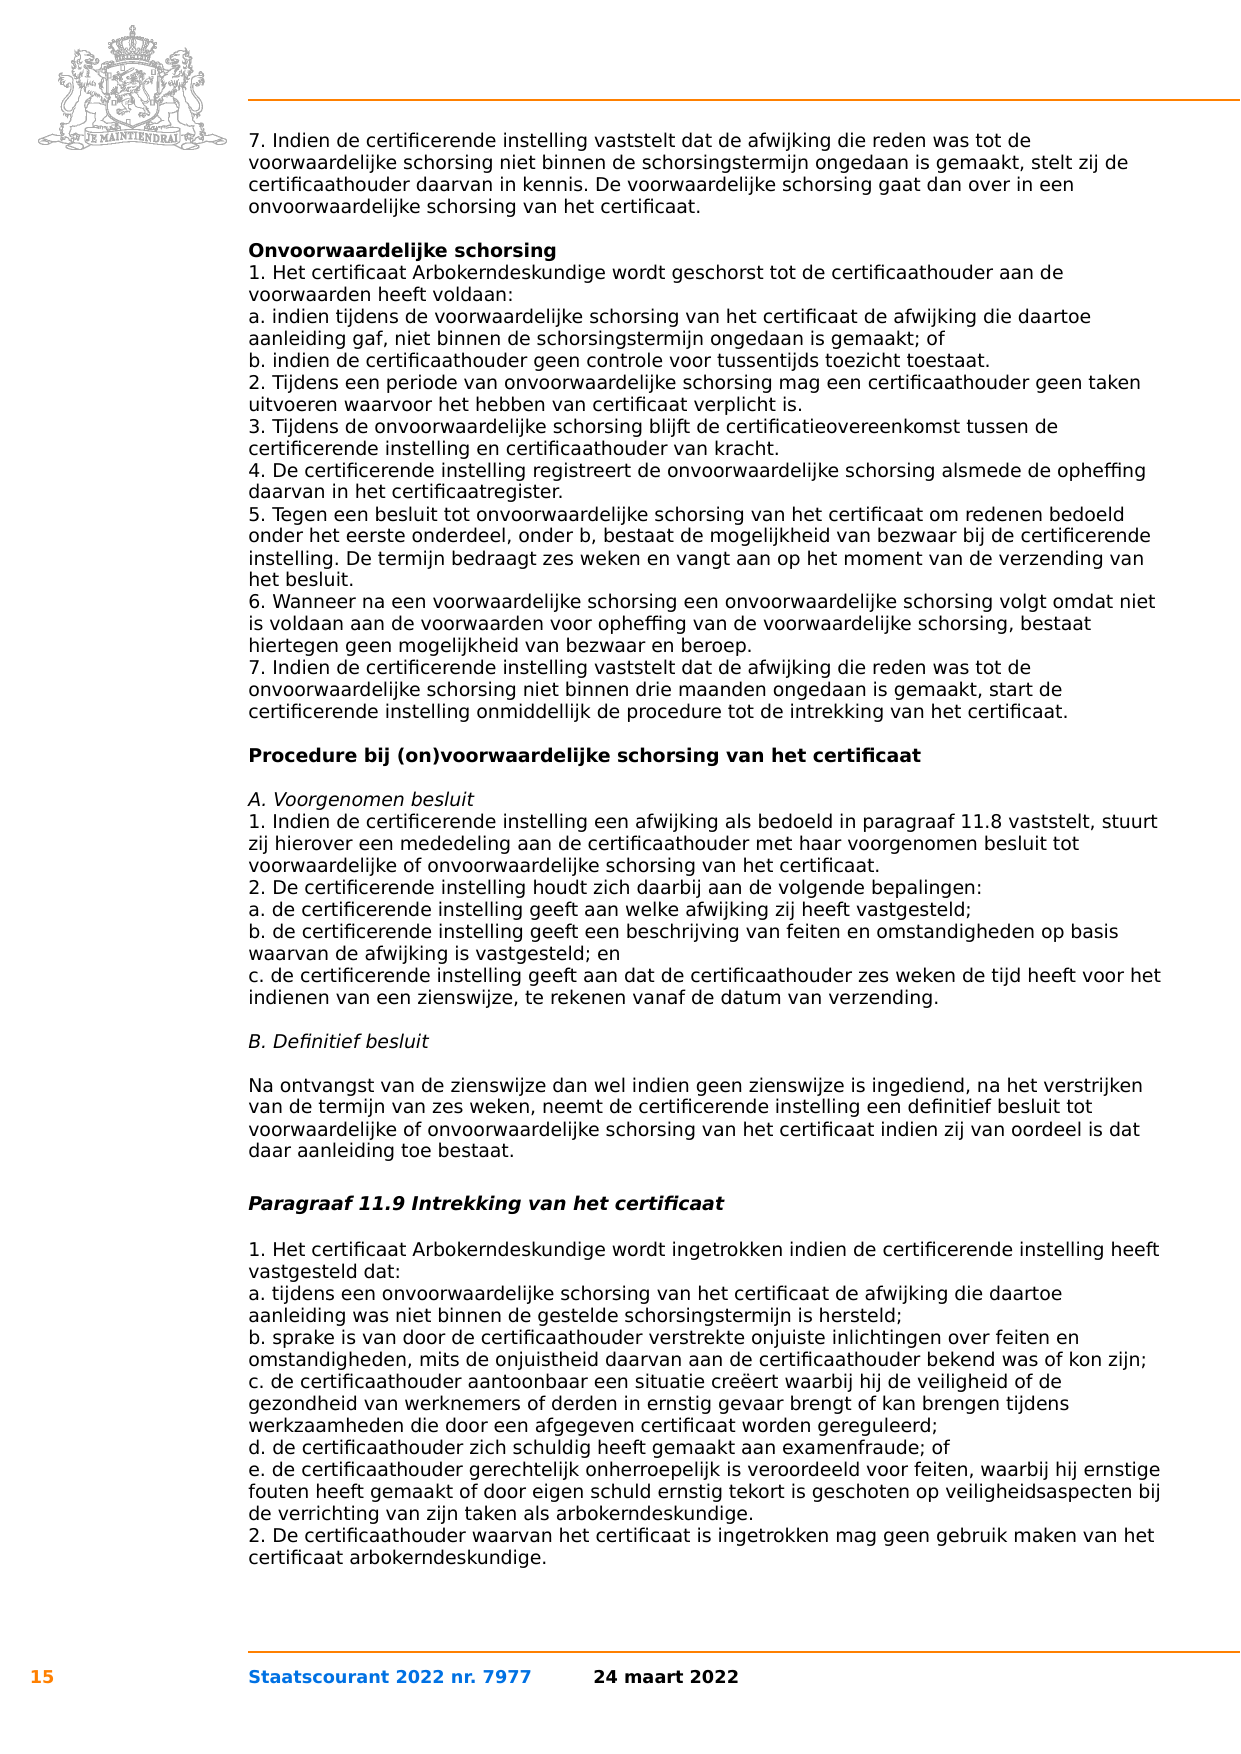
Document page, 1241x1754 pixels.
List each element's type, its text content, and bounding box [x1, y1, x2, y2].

text 7. Indien de certificerende instelling vaststelt dat de afwijking die reden was tot de onvoorwaardelijke schorsing niet binnen drie maanden ongedaan is gemaakt, start de certificerende instelling onmiddellijk de procedure tot de intrekking van het certificaat. [248, 657, 1163, 723]
text b. indien de certificaathouder geen controle voor tussentijds toezicht toestaat. [248, 349, 1163, 372]
subtitle B. Definitief besluit [248, 1031, 1163, 1053]
text Na ontvangst van de zienswijze dan wel indien geen zienswijze is ingediend, na het verstrijken van de termijn van zes weken, neemt de certificerende instelling een definitief besluit tot voorwaardelijke of onvoorwaardelijke schorsing van het certificaat indien zij van oordeel is dat daar aanleiding toe bestaat. [248, 1074, 1163, 1162]
text c. de certificerende instelling geeft aan dat de certificaathouder zes weken de tijd heeft voor het indienen van een zienswijze, te rekenen vanaf de datum van verzending. [248, 965, 1163, 1009]
text b. sprake is van door de certificaathouder verstrekte onjuiste inlichtingen over feiten en omstandigheden, mits de onjuistheid daarvan aan de certificaathouder bekend was of kon zijn; [248, 1327, 1163, 1371]
subtitle Procedure bij (on)voorwaardelijke schorsing van het certificaat [248, 745, 1163, 767]
text b. de certificerende instelling geeft een beschrijving van feiten en omstandigheden op basis waarvan de afwijking is vastgesteld; en [248, 921, 1163, 965]
text 2. Tijdens een periode van onvoorwaardelijke schorsing mag een certificaathouder geen taken uitvoeren waarvoor het hebben van certificaat verplicht is. [248, 372, 1163, 416]
text 1. Het certificaat Arbokerndeskundige wordt geschorst tot de certificaathouder aan de voorwaarden heeft voldaan: [248, 262, 1163, 306]
text 1. Het certificaat Arbokerndeskundige wordt ingetrokken indien de certificerende instelling heeft vastgesteld dat: [248, 1239, 1163, 1283]
text a. tijdens een onvoorwaardelijke schorsing van het certificaat de afwijking die daartoe aanleiding was niet binnen de gestelde schorsingstermijn is hersteld; [248, 1283, 1163, 1327]
text a. de certificerende instelling geeft aan welke afwijking zij heeft vastgesteld; [248, 899, 1163, 921]
text a. indien tijdens de voorwaardelijke schorsing van het certificaat de afwijking die daartoe aanleiding gaf, niet binnen de schorsingstermijn ongedaan is gemaakt; of [248, 306, 1163, 349]
text 2. De certificaathouder waarvan het certificaat is ingetrokken mag geen gebruik maken van het certificaat arbokerndeskundige. [248, 1525, 1163, 1569]
text 3. Tijdens de onvoorwaardelijke schorsing blijft de certificatieovereenkomst tussen de certificerende instelling en certificaathouder van kracht. [248, 416, 1163, 459]
text c. de certificaathouder aantoonbaar een situatie creëert waarbij hij de veiligheid of de gezondheid van werknemers of derden in ernstig gevaar brengt of kan brengen tijdens werkzaamheden die door een afgegeven certificaat worden gereguleerd; [248, 1371, 1163, 1437]
text 5. Tegen een besluit tot onvoorwaardelijke schorsing van het certificaat om redenen bedoeld onder het eerste onderdeel, onder b, bestaat de mogelijkheid van bezwaar bij de certificerende instelling. De termijn bedraagt zes weken en vangt aan op het moment van de verzending van het besluit. [248, 503, 1163, 591]
picture [38, 25, 227, 150]
subtitle A. Voorgenomen besluit [248, 789, 1163, 811]
text 7. Indien de certificerende instelling vaststelt dat de afwijking die reden was tot de voorwaardelijke schorsing niet binnen de schorsingstermijn ongedaan is gemaakt, stelt zij de certificaathouder daarvan in kennis. De voorwaardelijke schorsing gaat dan over in een onvoorwaardelijke schorsing van het certificaat. [248, 130, 1163, 218]
text e. de certificaathouder gerechtelijk onherroepelijk is veroordeeld voor feiten, waarbij hij ernstige fouten heeft gemaakt of door eigen schuld ernstig tekort is geschoten op veiligheidsaspecten bij de verrichting van zijn taken als arbokerndeskundige. [248, 1459, 1163, 1525]
text d. de certificaathouder zich schuldig heeft gemaakt aan examenfraude; of [248, 1437, 1163, 1459]
text 1. Indien de certificerende instelling een afwijking als bedoeld in paragraaf 11.8 vaststelt, stuurt zij hierover een mededeling aan de certificaathouder met haar voorgenomen besluit tot voorwaardelijke of onvoorwaardelijke schorsing van het certificaat. [248, 811, 1163, 877]
subtitle Paragraaf 11.9 Intrekking van het certificaat [248, 1192, 1163, 1214]
text 6. Wanneer na een voorwaardelijke schorsing een onvoorwaardelijke schorsing volgt omdat niet is voldaan aan de voorwaarden voor opheffing van de voorwaardelijke schorsing, bestaat hiertegen geen mogelijkheid van bezwaar en beroep. [248, 591, 1163, 657]
subtitle Onvoorwaardelijke schorsing [248, 240, 1163, 262]
text 2. De certificerende instelling houdt zich daarbij aan de volgende bepalingen: [248, 877, 1163, 899]
text 4. De certificerende instelling registreert de onvoorwaardelijke schorsing alsmede de opheffing daarvan in het certificaatregister. [248, 459, 1163, 503]
